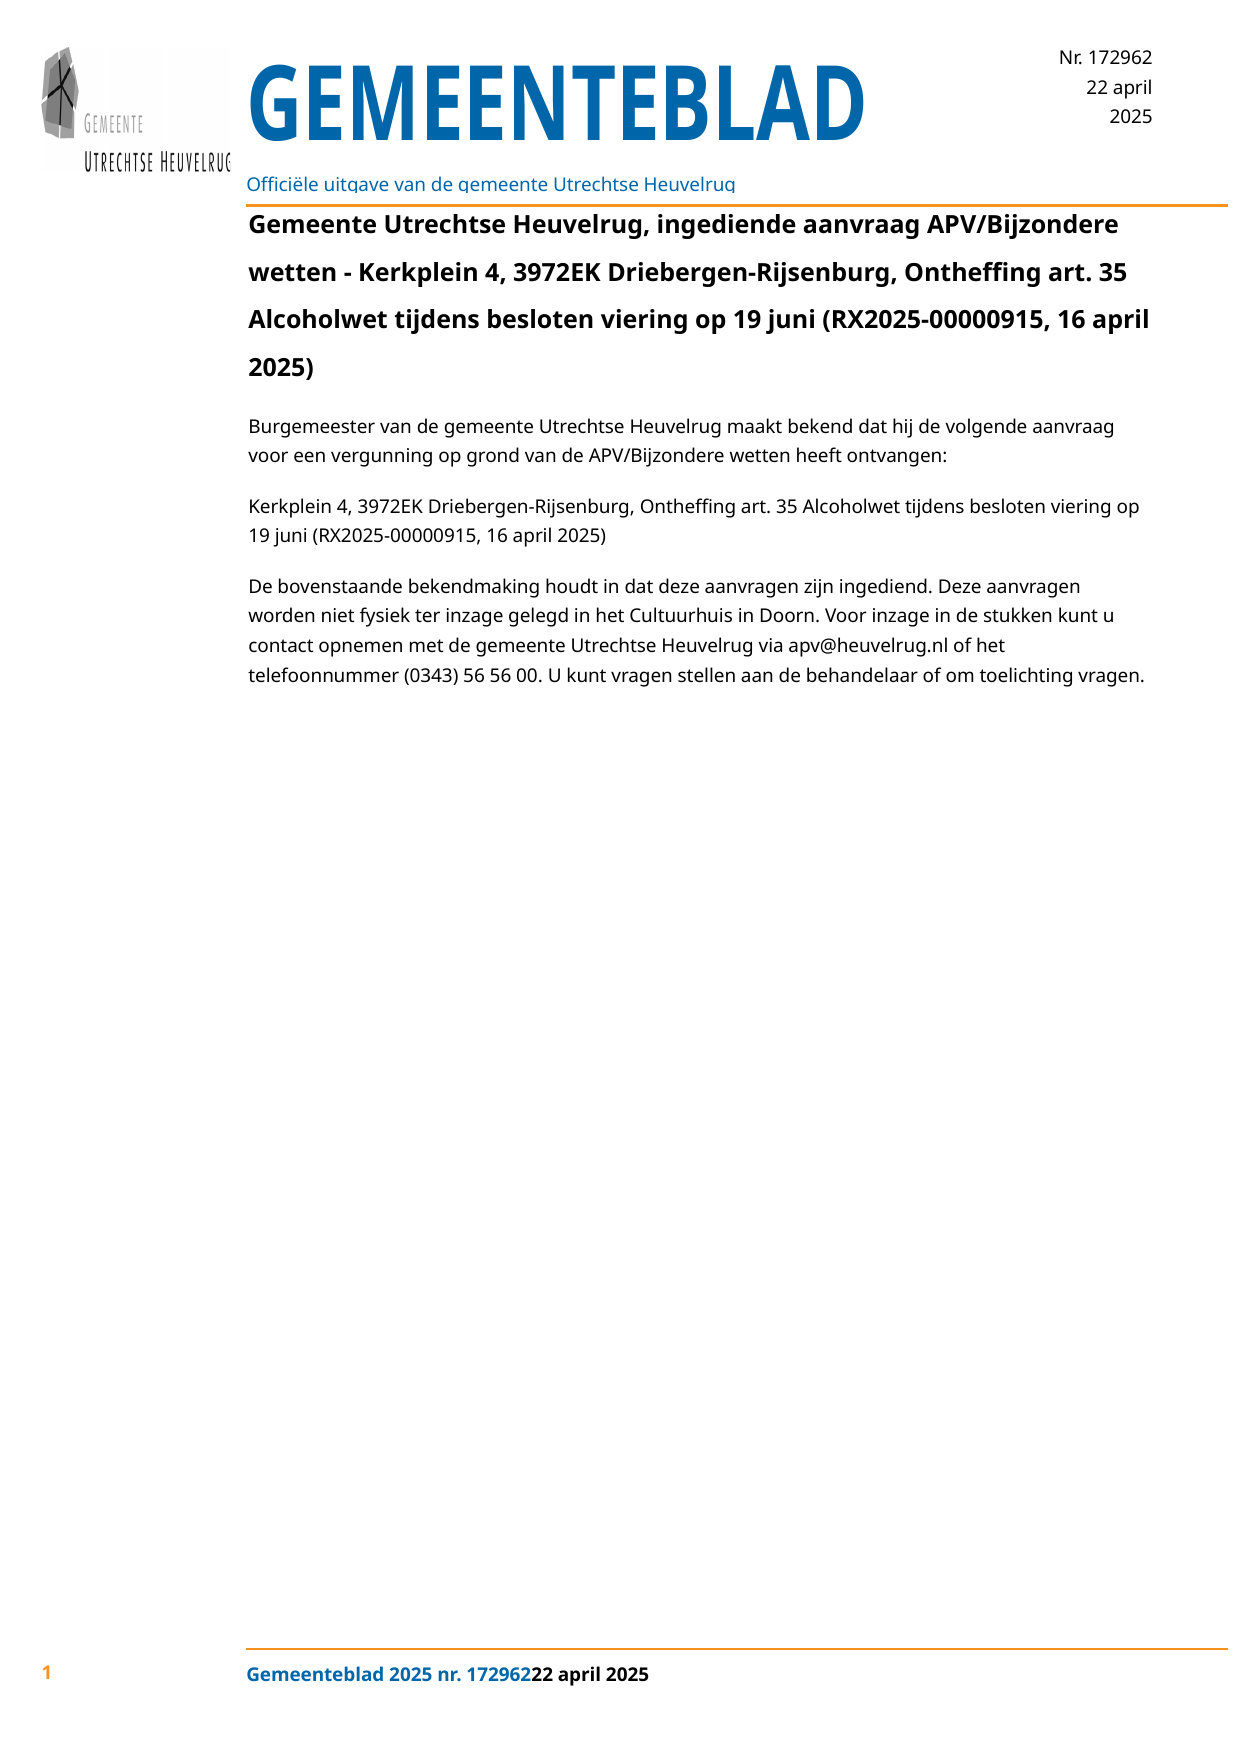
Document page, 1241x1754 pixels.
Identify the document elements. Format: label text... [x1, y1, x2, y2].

text Burgemeester van de gemeente Utrechtse Heuvelrug maakt bekend dat hij de volgende aanvraag voor een vergunning op grond van de APV/Bijzondere wetten heeft ontvangen: [248, 413, 1152, 468]
text De bovenstaande bekendmaking houdt in dat deze aanvragen zijn ingediend. Deze aanvragen worden niet fysiek ter inzage gelegd in het Cultuurhuis in Doorn. Voor inzage in de stukken kunt u contact opnemen met de gemeente Utrechtse Heuvelrug via apv@heuvelrug.nl of het telefoonnummer (0343) 56 56 00. U kunt vragen stellen aan de behandelaar of om toelichting vragen. [248, 573, 1152, 688]
text Kerkplein 4, 3972EK Driebergen-Rijsenburg, Ontheffing art. 35 Alcoholwet tijdens besloten viering op 19 juni (RX2025-00000915, 16 april 2025) [248, 493, 1152, 548]
text Gemeente Utrechtse Heuvelrug, ingediende aanvraag APV/Bijzondere wetten - Kerkplein 4, 3972EK Driebergen-Rijsenburg, Ontheffing art. 35 Alcoholwet tijdens besloten viering op 19 juni (RX2025-00000915, 16 april 2025) [248, 207, 1152, 384]
picture [41, 47, 231, 172]
